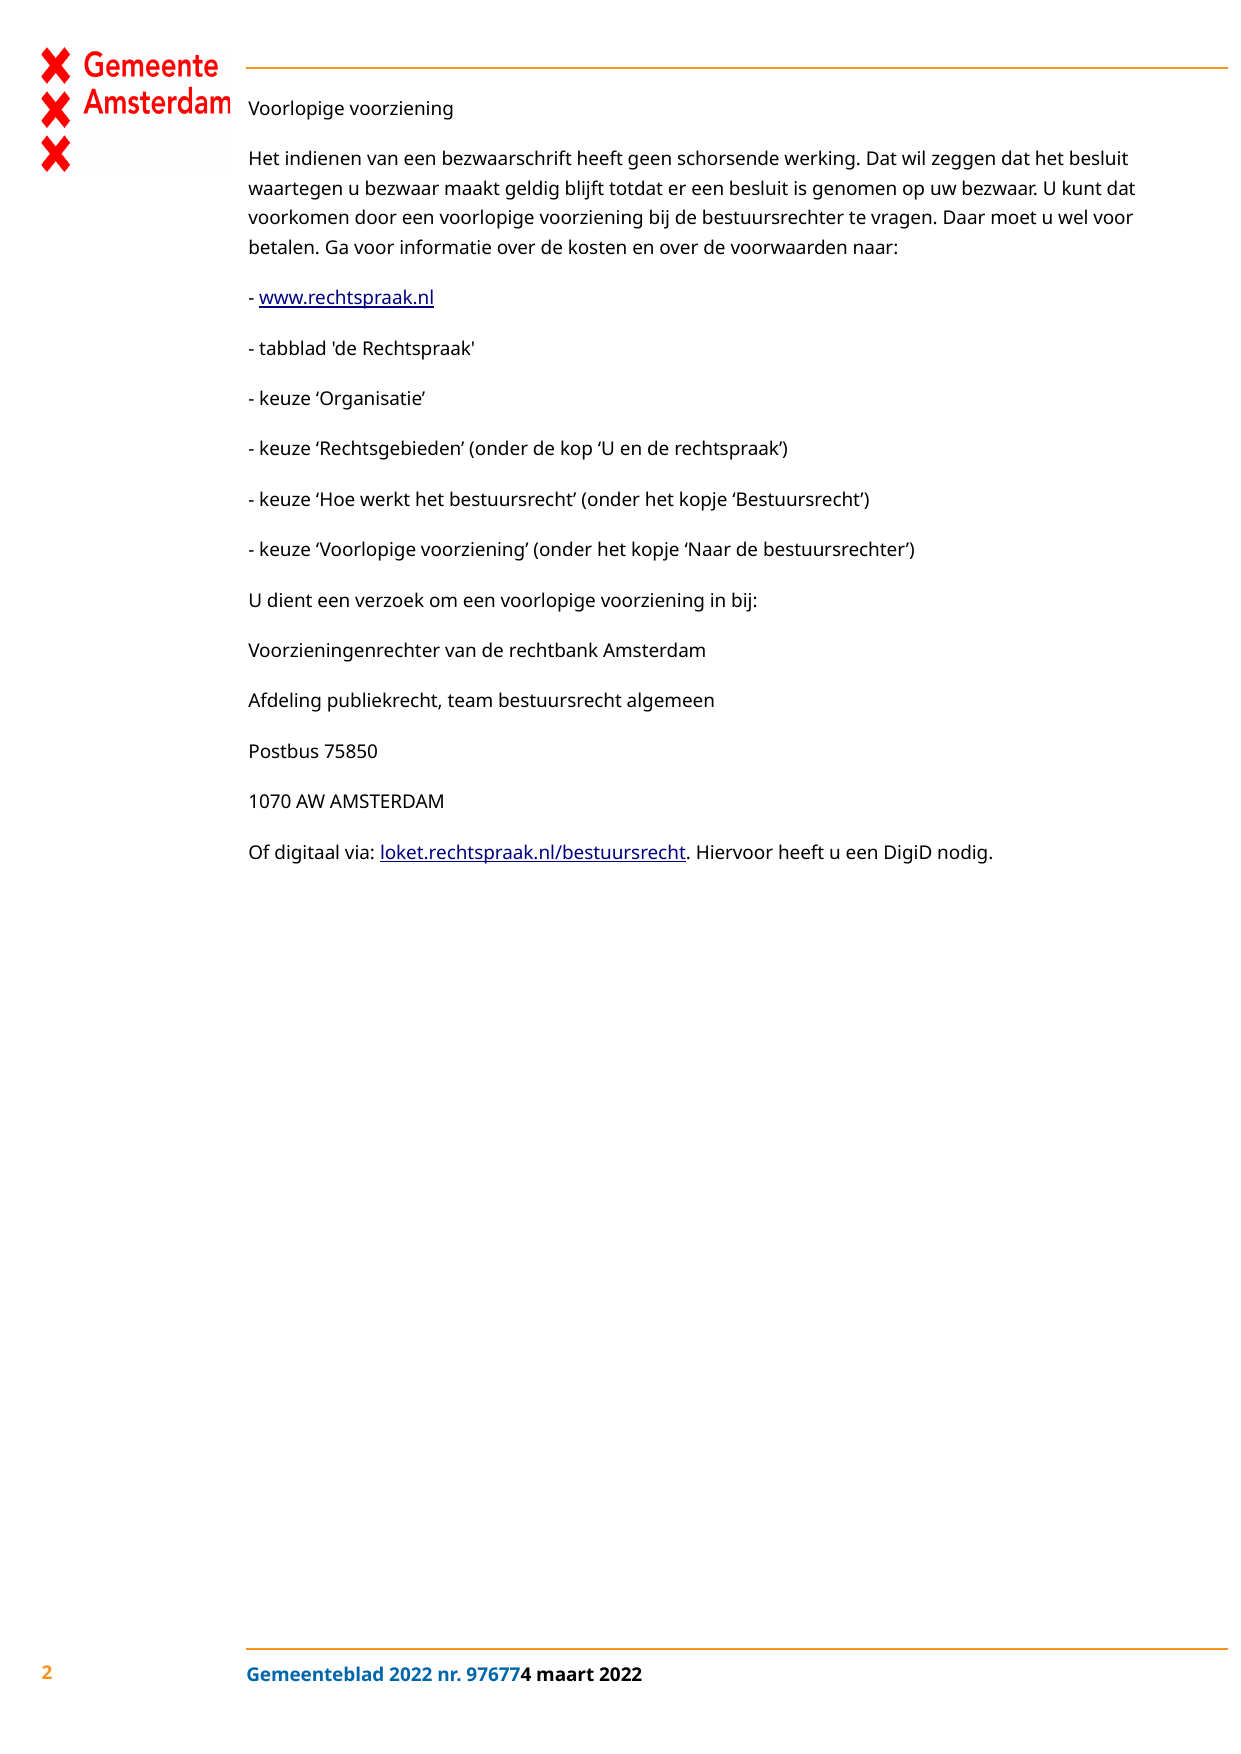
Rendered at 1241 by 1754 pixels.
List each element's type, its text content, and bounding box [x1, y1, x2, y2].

text 1070 AW AMSTERDAM [248, 788, 1152, 814]
text - www.rechtspraak.nl [248, 284, 1152, 310]
text Voorzieningenrechter van de rechtbank Amsterdam [248, 637, 1152, 663]
text Postbus 75850 [248, 738, 1152, 764]
text Afdeling publiekrecht, team bestuursrecht algemeen [248, 688, 1152, 713]
picture [41, 47, 231, 172]
text Of digitaal via: loket.rechtspraak.nl/bestuursrecht. Hiervoor heeft u een DigiD nodig. [248, 839, 1152, 865]
text Het indienen van een bezwaarschrift heeft geen schorsende werking. Dat wil zeggen dat het besluit waartegen u bezwaar maakt geldig blijft totdat er een besluit is genomen op uw bezwaar. U kunt dat voorkomen door een voorlopige voorziening bij de bestuursrechter te vragen. Daar moet u wel voor betalen. Ga voor informatie over de kosten en over de voorwaarden naar: [248, 145, 1152, 260]
text - keuze ‘Rechtsgebieden’ (onder de kop ‘U en de rechtspraak’) [248, 436, 1152, 461]
text Voorlopige voorziening [248, 95, 1152, 121]
text - keuze ‘Voorlopige voorziening’ (onder het kopje ‘Naar de bestuursrechter’) [248, 536, 1152, 562]
text - keuze ‘Hoe werkt het bestuursrecht’ (onder het kopje ‘Bestuursrecht’) [248, 486, 1152, 512]
text - tabblad 'de Rechtspraak' [248, 335, 1152, 361]
text U dient een verzoek om een voorlopige voorziening in bij: [248, 587, 1152, 613]
text - keuze ‘Organisatie’ [248, 385, 1152, 411]
